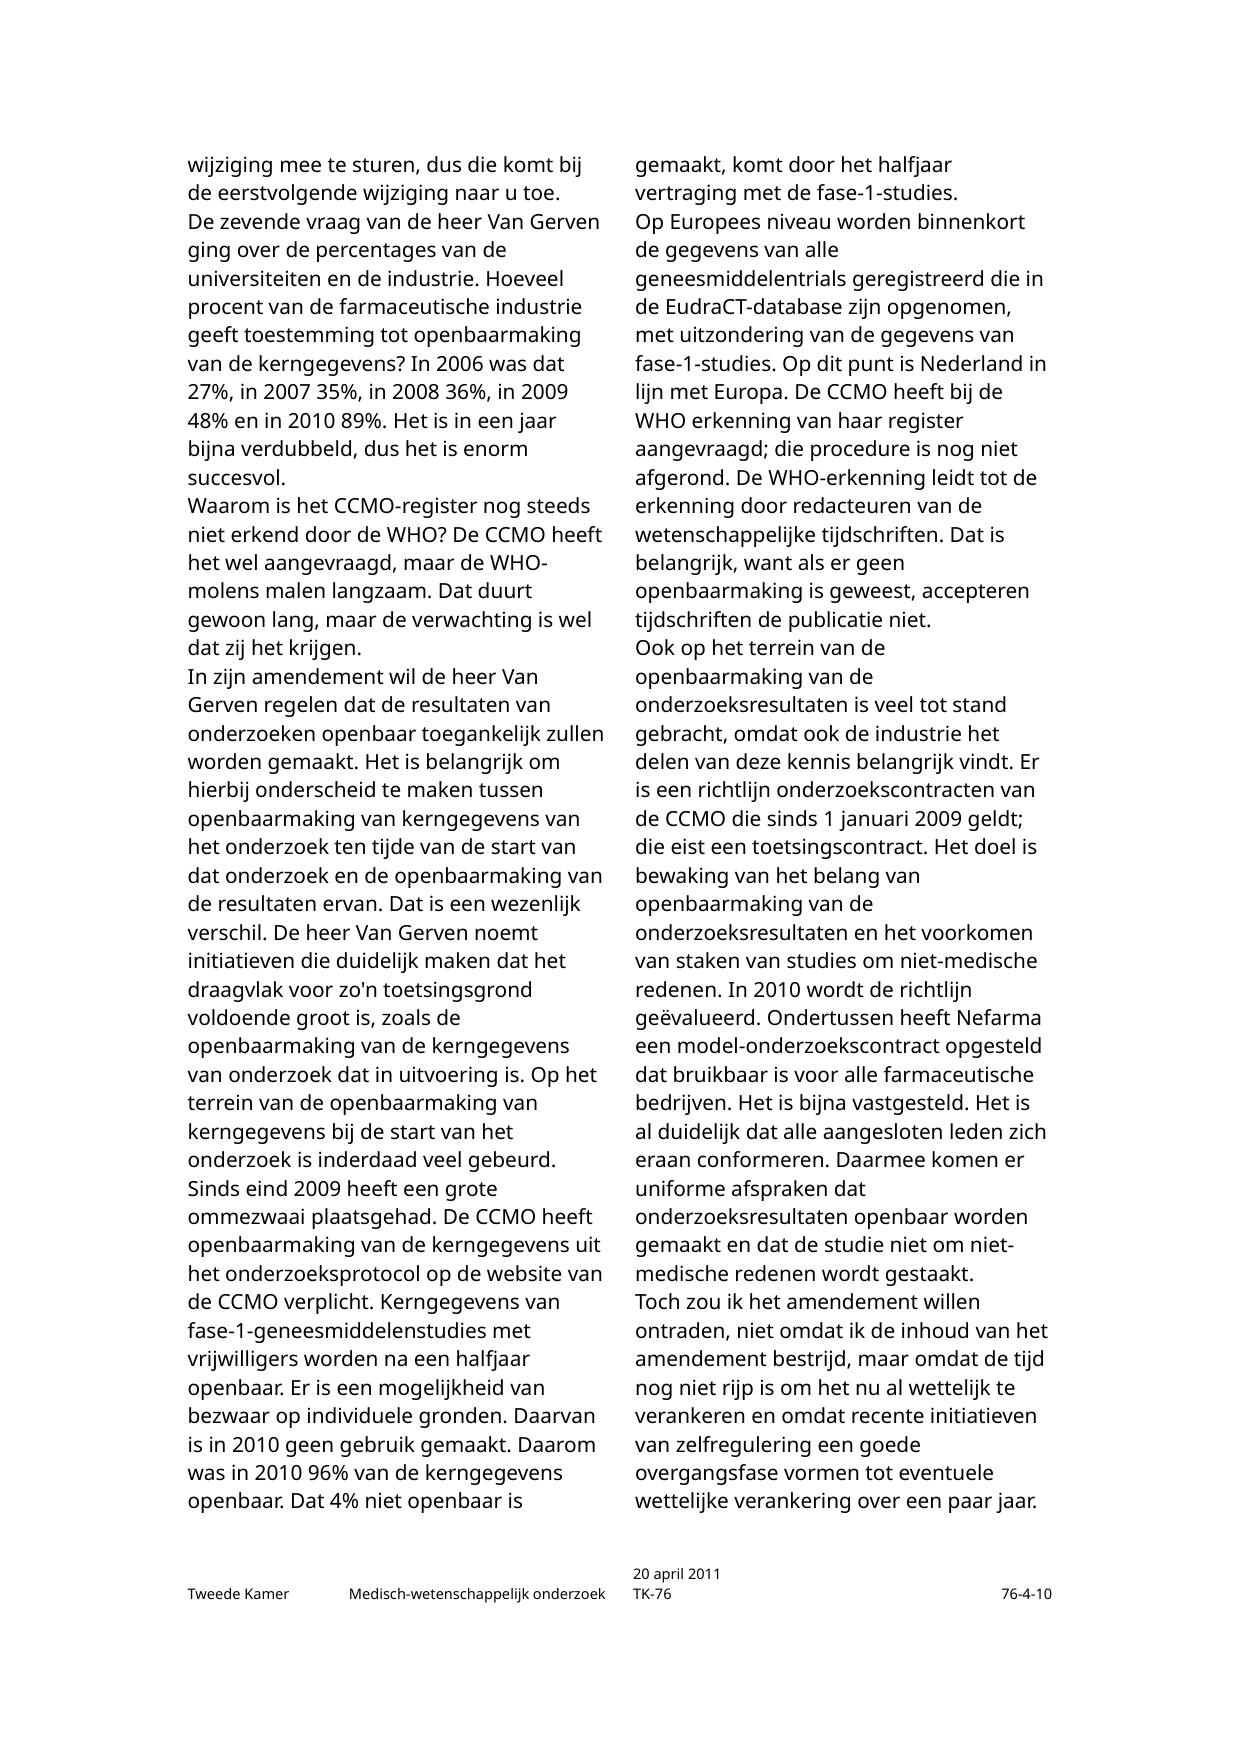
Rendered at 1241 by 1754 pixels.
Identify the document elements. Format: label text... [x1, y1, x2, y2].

text Ook op het terrein van de openbaarmaking van de onderzoeksresultaten is veel tot stand gebracht, omdat ook de industrie het delen van deze kennis belangrijk vindt. Er is een richtlijn onderzoekscontracten van de CCMO die sinds 1 januari 2009 geldt; die eist een toetsingscontract. Het doel is bewaking van het belang van openbaarmaking van de onderzoeksresultaten en het voorkomen van staken van studies om niet-medische redenen. In 2010 wordt de richtlijn geëvalueerd. Ondertussen heeft Nefarma een model-onderzoekscontract opgesteld dat bruikbaar is voor alle farmaceutische bedrijven. Het is bijna vastgesteld. Het is al duidelijk dat alle aangesloten leden zich eraan conformeren. Daarmee komen er uniforme afspraken dat onderzoeksresultaten openbaar worden gemaakt en dat de studie niet om niet-medische redenen wordt gestaakt. [635, 633, 1053, 1287]
text In zijn amendement wil de heer Van Gerven regelen dat de resultaten van onderzoeken openbaar toegankelijk zullen worden gemaakt. Het is belangrijk om hierbij onderscheid te maken tussen openbaarmaking van kerngegevens van het onderzoek ten tijde van de start van dat onderzoek en de openbaarmaking van de resultaten ervan. Dat is een wezenlijk verschil. De heer Van Gerven noemt initiatieven die duidelijk maken dat het draagvlak voor zo'n toetsingsgrond voldoende groot is, zoals de openbaarmaking van de kerngegevens van onderzoek dat in uitvoering is. Op het terrein van de openbaarmaking van kerngegevens bij de start van het onderzoek is inderdaad veel gebeurd. Sinds eind 2009 heeft een grote ommezwaai plaatsgehad. De CCMO heeft openbaarmaking van de kerngegevens uit het onderzoeksprotocol op de website van de CCMO verplicht. Kerngegevens van fase-1-geneesmiddelenstudies met vrijwilligers worden na een halfjaar openbaar. Er is een mogelijkheid van bezwaar op individuele gronden. Daarvan is in 2010 geen gebruik gemaakt. Daarom was in 2010 96% van de kerngegevens openbaar. Dat 4% niet openbaar is [187, 662, 605, 1515]
text Toch zou ik het amendement willen ontraden, niet omdat ik de inhoud van het amendement bestrijd, maar omdat de tijd nog niet rijp is om het nu al wettelijk te verankeren en omdat recente initiatieven van zelfregulering een goede overgangsfase vormen tot eventuele wettelijke verankering over een paar jaar. [635, 1287, 1053, 1515]
text gemaakt, komt door het halfjaar vertraging met de fase-1-studies. [635, 150, 1053, 207]
text De zevende vraag van de heer Van Gerven ging over de percentages van de universiteiten en de industrie. Hoeveel procent van de farmaceutische industrie geeft toestemming tot openbaarmaking van de kerngegevens? In 2006 was dat 27%, in 2007 35%, in 2008 36%, in 2009 48% en in 2010 89%. Het is in een jaar bijna verdubbeld, dus het is enorm succesvol. [187, 207, 605, 491]
text Waarom is het CCMO-register nog steeds niet erkend door de WHO? De CCMO heeft het wel aangevraagd, maar de WHO-molens malen langzaam. Dat duurt gewoon lang, maar de verwachting is wel dat zij het krijgen. [187, 491, 605, 662]
text wijziging mee te sturen, dus die komt bij de eerstvolgende wijziging naar u toe. [187, 150, 605, 207]
text Op Europees niveau worden binnenkort de gegevens van alle geneesmiddelentrials geregistreerd die in de EudraCT-database zijn opgenomen, met uitzondering van de gegevens van fase-1-studies. Op dit punt is Nederland in lijn met Europa. De CCMO heeft bij de WHO erkenning van haar register aangevraagd; die procedure is nog niet afgerond. De WHO-erkenning leidt tot de erkenning door redacteuren van de wetenschappelijke tijdschriften. Dat is belangrijk, want als er geen openbaarmaking is geweest, accepteren tijdschriften de publicatie niet. [635, 207, 1053, 633]
